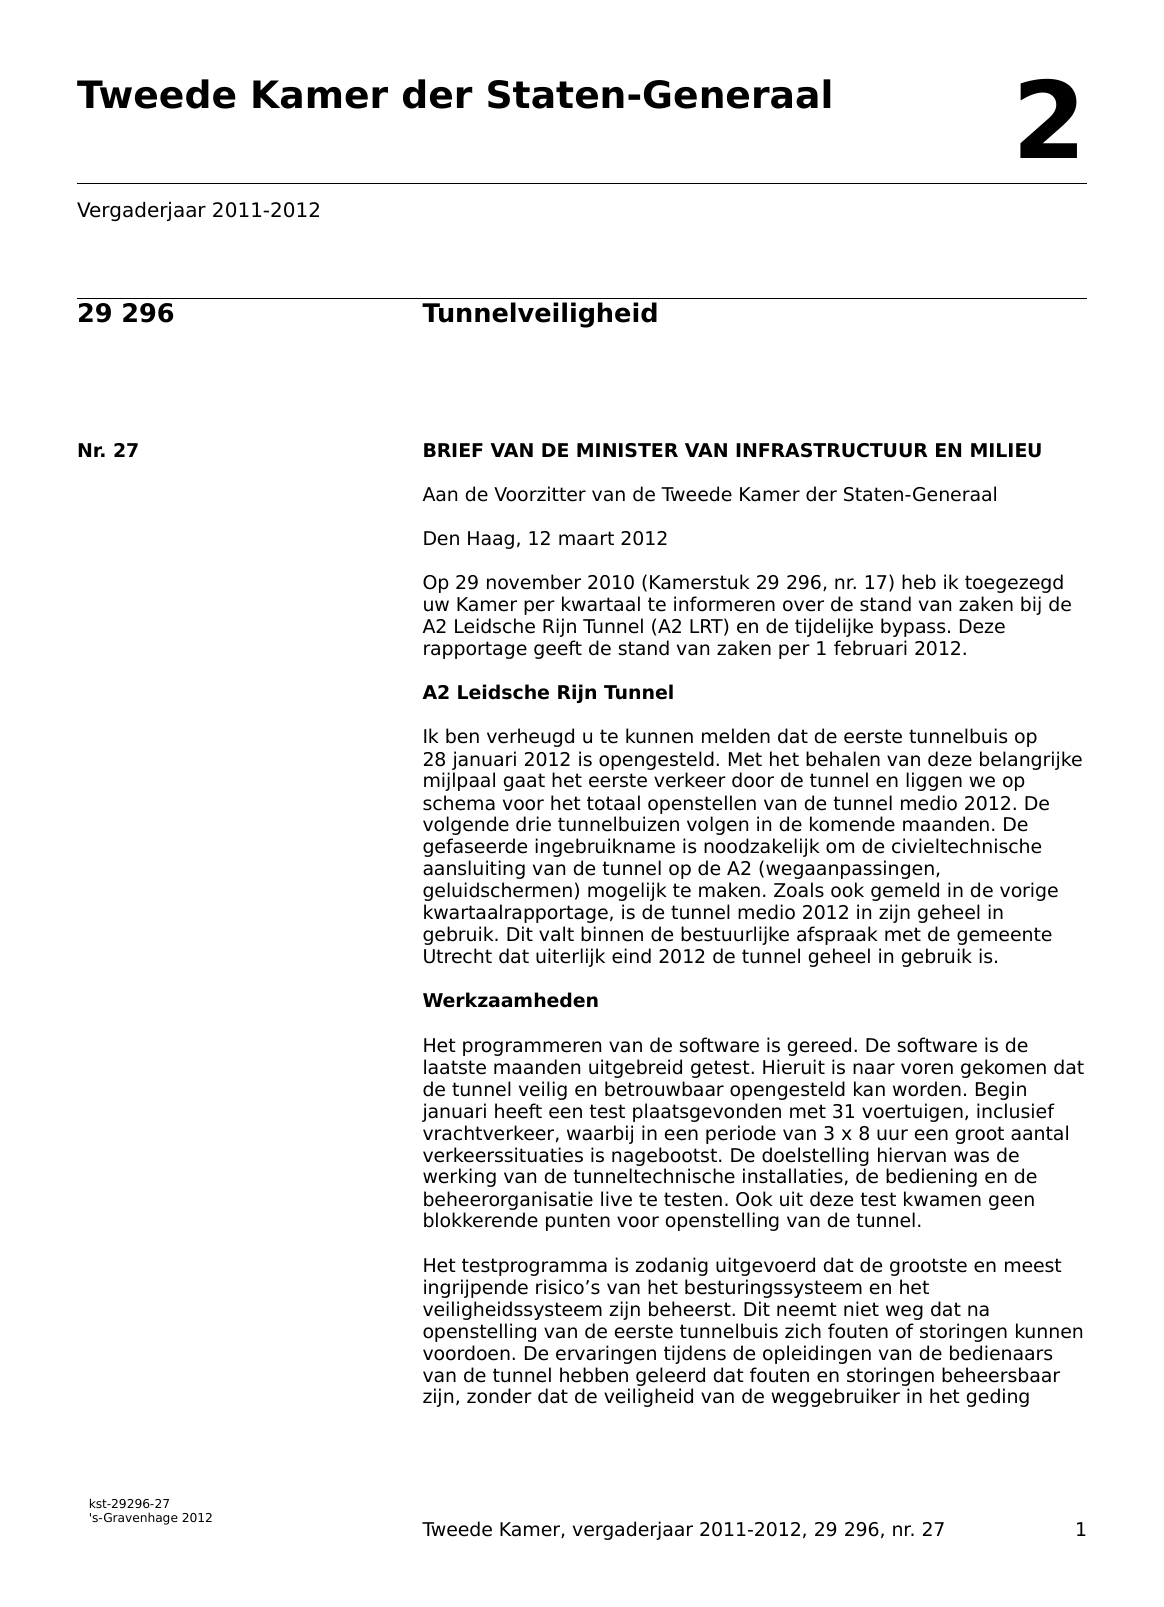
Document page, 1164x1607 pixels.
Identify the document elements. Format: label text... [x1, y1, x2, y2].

table_header 2 [886, 59, 1087, 183]
subtitle 29 296 Tunnelveiligheid [77, 299, 1087, 329]
text Op 29 november 2010 (Kamerstuk 29 296, nr. 17) heb ik toegezegd uw Kamer per kwartaal te informeren over de stand van zaken bij de A2 Leidsche Rijn Tunnel (A2 LRT) en de tijdelijke bypass. Deze rapportage geeft de stand van zaken per 1 februari 2012. [422, 572, 1087, 660]
text kst-29296-27 [88, 1497, 323, 1511]
text Den Haag, 12 maart 2012 [422, 528, 1087, 550]
text Het programmeren van de software is gereed. De software is de laatste maanden uitgebreid getest. Hieruit is naar voren gekomen dat de tunnel veilig en betrouwbaar opengesteld kan worden. Begin januari heeft een test plaatsgevonden met 31 voertuigen, inclusief vrachtverkeer, waarbij in een periode van 3 x 8 uur een groot aantal verkeerssituaties is nagebootst. De doelstelling hiervan was de werking van de tunneltechnische installaties, de bediening en de beheerorganisatie live te testen. Ook uit deze test kwamen geen blokkerende punten voor openstelling van de tunnel. [422, 1034, 1087, 1232]
text Aan de Voorzitter van de Tweede Kamer der Staten-Generaal [422, 484, 1087, 506]
subtitle Werkzaamheden [422, 990, 1087, 1012]
text 's-Gravenhage 2012 [88, 1511, 323, 1525]
subtitle A2 Leidsche Rijn Tunnel [422, 682, 1087, 704]
subtitle Nr. 27 BRIEF VAN DE MINISTER VAN INFRASTRUCTUUR EN MILIEU [77, 440, 1087, 462]
text Ik ben verheugd u te kunnen melden dat de eerste tunnelbuis op 28 januari 2012 is opengesteld. Met het behalen van deze belangrijke mijlpaal gaat het eerste verkeer door de tunnel en liggen we op schema voor het totaal openstellen van de tunnel medio 2012. De volgende drie tunnelbuizen volgen in de komende maanden. De gefaseerde ingebruikname is noodzakelijk om de civieltechnische aansluiting van de tunnel op de A2 (wegaanpassingen, geluidschermen) mogelijk te maken. Zoals ook gemeld in de vorige kwartaalrapportage, is de tunnel medio 2012 in zijn geheel in gebruik. Dit valt binnen de bestuurlijke afspraak met de gemeente Utrecht dat uiterlijk eind 2012 de tunnel geheel in gebruik is. [422, 726, 1087, 968]
text Het testprogramma is zodanig uitgevoerd dat de grootste en meest ingrijpende risico’s van het besturingssysteem en het veiligheidssysteem zijn beheerst. Dit neemt niet weg dat na openstelling van de eerste tunnelbuis zich fouten of storingen kunnen voordoen. De ervaringen tijdens de opleidingen van de bedienaars van de tunnel hebben geleerd dat fouten en storingen beheersbaar zijn, zonder dat de veiligheid van de weggebruiker in het geding [422, 1254, 1087, 1408]
table_header Tweede Kamer der Staten-Generaal [77, 59, 886, 183]
table_cell Vergaderjaar 2011-2012 [77, 184, 1087, 298]
